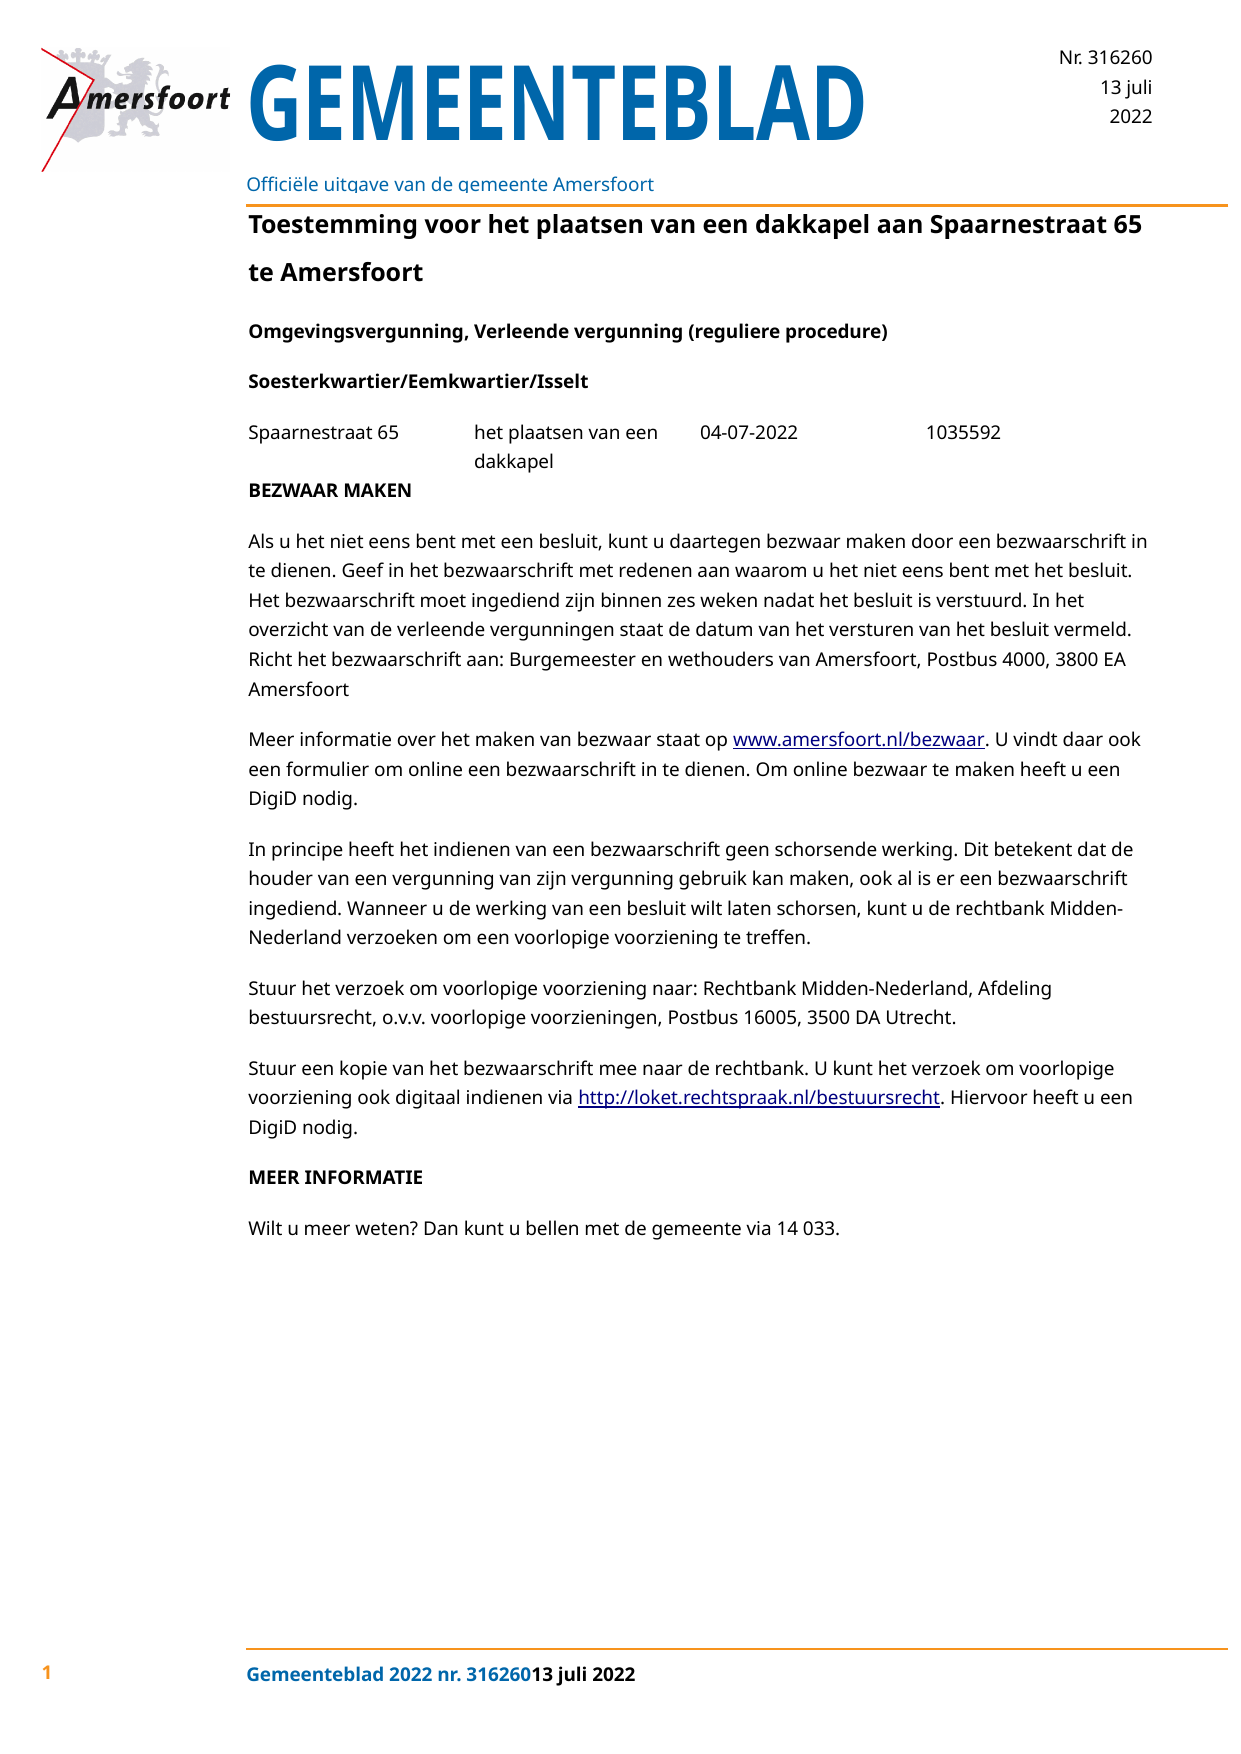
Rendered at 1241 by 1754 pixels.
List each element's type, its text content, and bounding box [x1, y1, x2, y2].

text Soesterkwartier/Eemkwartier/Isselt [248, 368, 1152, 394]
text Toestemming voor het plaatsen van een dakkapel aan Spaarnestraat 65 te Amersfoort [248, 207, 1152, 288]
table_header 1035592 [926, 419, 1152, 474]
text In principe heeft het indienen van een bezwaarschrift geen schorsende werking. Dit betekent dat de houder van een vergunning van zijn vergunning gebruik kan maken, ook al is er een bezwaarschrift ingediend. Wanneer u de werking van een besluit wilt laten schorsen, kunt u de rechtbank Midden-Nederland verzoeken om een voorlopige voorziening te treffen. [248, 836, 1152, 950]
table_header Spaarnestraat 65 [248, 419, 474, 474]
text Meer informatie over het maken van bezwaar staat op www.amersfoort.nl/bezwaar. U vindt daar ook een formulier om online een bezwaarschrift in te dienen. Om online bezwaar te maken heeft u een DigiD nodig. [248, 726, 1152, 811]
text BEZWAAR MAKEN [248, 477, 1152, 503]
text Omgevingsvergunning, Verleende vergunning (reguliere procedure) [248, 318, 1152, 344]
picture [41, 47, 231, 172]
text Stuur het verzoek om voorlopige voorziening naar: Rechtbank Midden-Nederland, Afdeling bestuursrecht, o.v.v. voorlopige voorzieningen, Postbus 16005, 3500 DA Utrecht. [248, 975, 1152, 1030]
text Wilt u meer weten? Dan kunt u bellen met de gemeente via 14 033. [248, 1215, 1152, 1241]
text MEER INFORMATIE [248, 1164, 1152, 1190]
table_header het plaatsen van een dakkapel [474, 419, 700, 474]
text Stuur een kopie van het bezwaarschrift mee naar de rechtbank. U kunt het verzoek om voorlopige voorziening ook digitaal indienen via http://loket.rechtspraak.nl/bestuursrecht. Hiervoor heeft u een DigiD nodig. [248, 1055, 1152, 1140]
text Als u het niet eens bent met een besluit, kunt u daartegen bezwaar maken door een bezwaarschrift in te dienen. Geef in het bezwaarschrift met redenen aan waarom u het niet eens bent met het besluit. Het bezwaarschrift moet ingediend zijn binnen zes weken nadat het besluit is verstuurd. In het overzicht van de verleende vergunningen staat de datum van het versturen van het besluit vermeld. Richt het bezwaarschrift aan: Burgemeester en wethouders van Amersfoort, Postbus 4000, 3800 EA Amersfoort [248, 528, 1152, 701]
table_header 04-07-2022 [700, 419, 926, 474]
